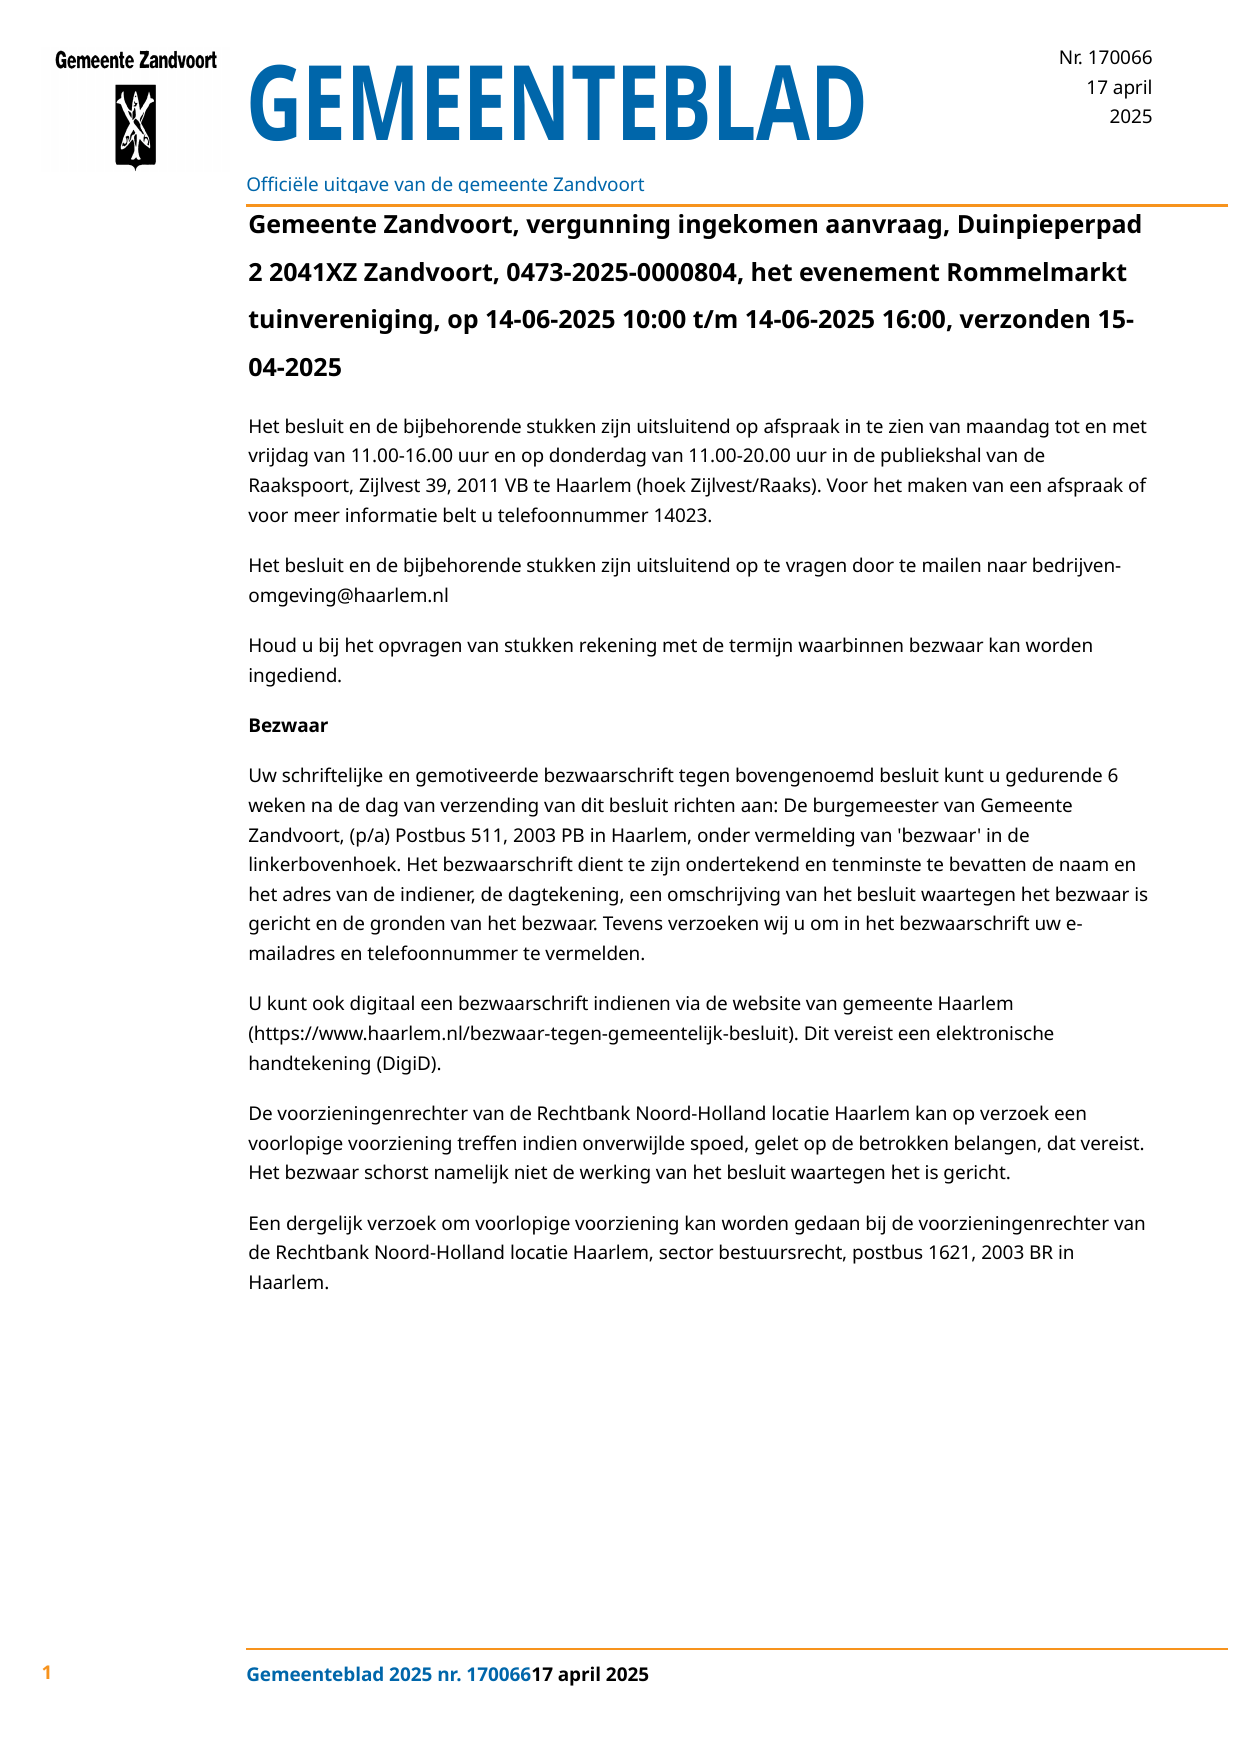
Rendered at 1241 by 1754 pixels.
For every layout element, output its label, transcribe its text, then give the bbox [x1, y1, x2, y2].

text Een dergelijk verzoek om voorlopige voorziening kan worden gedaan bij de voorzieningenrechter van de Rechtbank Noord-Holland locatie Haarlem, sector bestuursrecht, postbus 1621, 2003 BR in Haarlem. [248, 1210, 1152, 1295]
text Gemeente Zandvoort, vergunning ingekomen aanvraag, Duinpieperpad 2 2041XZ Zandvoort, 0473-2025-0000804, het evenement Rommelmarkt tuinvereniging, op 14-06-2025 10:00 t/m 14-06-2025 16:00, verzonden 15-04-2025 [248, 207, 1152, 384]
text U kunt ook digitaal een bezwaarschrift indienen via de website van gemeente Haarlem (https://www.haarlem.nl/bezwaar-tegen-gemeentelijk-besluit). Dit vereist een elektronische handtekening (DigiD). [248, 991, 1152, 1076]
text Het besluit en de bijbehorende stukken zijn uitsluitend op te vragen door te mailen naar bedrijven-omgeving@haarlem.nl [248, 552, 1152, 608]
text Houd u bij het opvragen van stukken rekening met de termijn waarbinnen bezwaar kan worden ingediend. [248, 632, 1152, 688]
text Uw schriftelijke en gemotiveerde bezwaarschrift tegen bovengenoemd besluit kunt u gedurende 6 weken na de dag van verzending van dit besluit richten aan: De burgemeester van Gemeente Zandvoort, (p/a) Postbus 511, 2003 PB in Haarlem, onder vermelding van 'bezwaar' in de linkerbovenhoek. Het bezwaarschrift dient te zijn ondertekend en tenminste te bevatten de naam en het adres van de indiener, de dagtekening, een omschrijving van het besluit waartegen het bezwaar is gericht en de gronden van het bezwaar. Tevens verzoeken wij u om in het bezwaarschrift uw e-mailadres en telefoonnummer te vermelden. [248, 763, 1152, 966]
text De voorzieningenrechter van de Rechtbank Noord-Holland locatie Haarlem kan op verzoek een voorlopige voorziening treffen indien onverwijlde spoed, gelet op de betrokken belangen, dat vereist. Het bezwaar schorst namelijk niet de werking van het besluit waartegen het is gericht. [248, 1100, 1152, 1185]
picture [41, 47, 231, 172]
text Het besluit en de bijbehorende stukken zijn uitsluitend op afspraak in te zien van maandag tot en met vrijdag van 11.00-16.00 uur en op donderdag van 11.00-20.00 uur in de publiekshal van de Raakspoort, Zijlvest 39, 2011 VB te Haarlem (hoek Zijlvest/Raaks). Voor het maken van een afspraak of voor meer informatie belt u telefoonnummer 14023. [248, 413, 1152, 528]
text Bezwaar [248, 712, 1152, 738]
